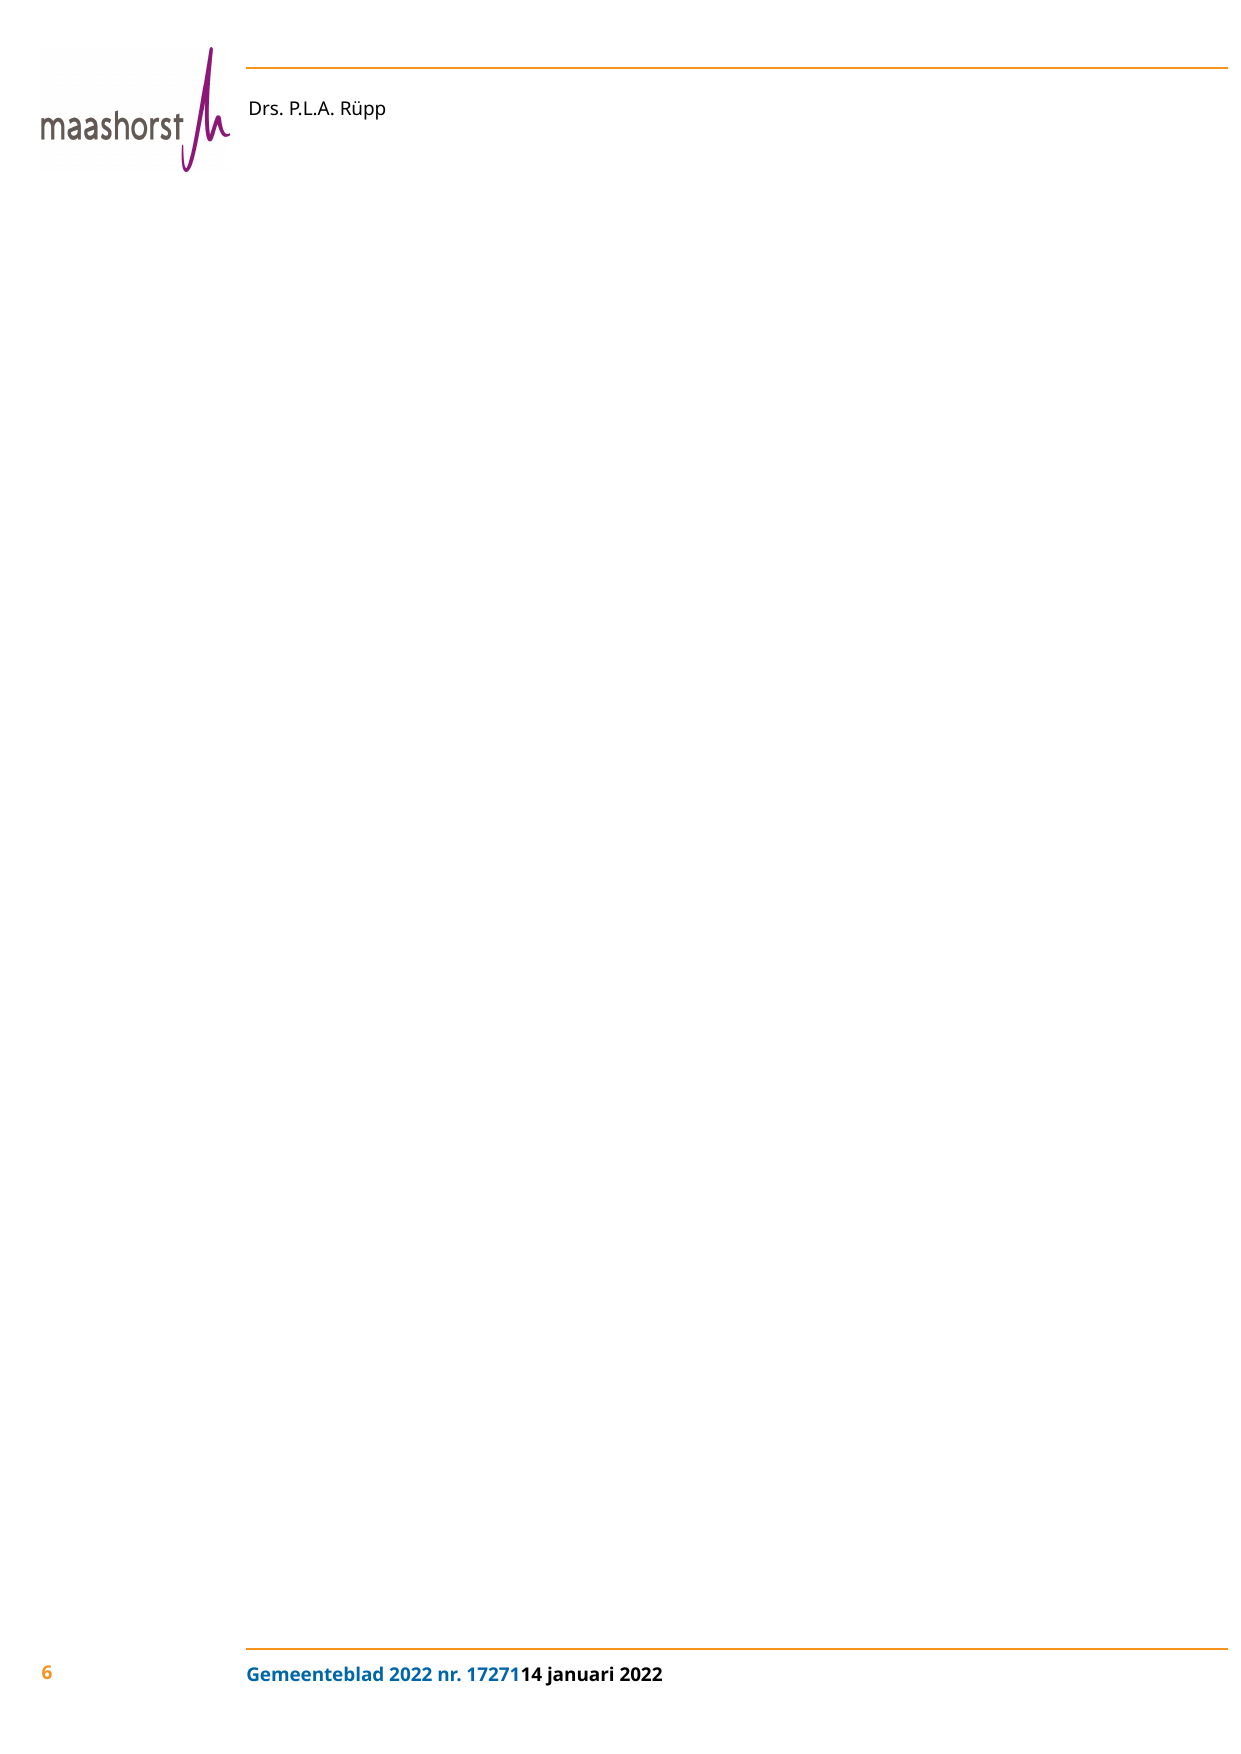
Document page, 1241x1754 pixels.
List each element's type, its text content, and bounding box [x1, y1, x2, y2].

text Drs. P.L.A. Rüpp [248, 95, 1152, 121]
picture [41, 47, 231, 172]
